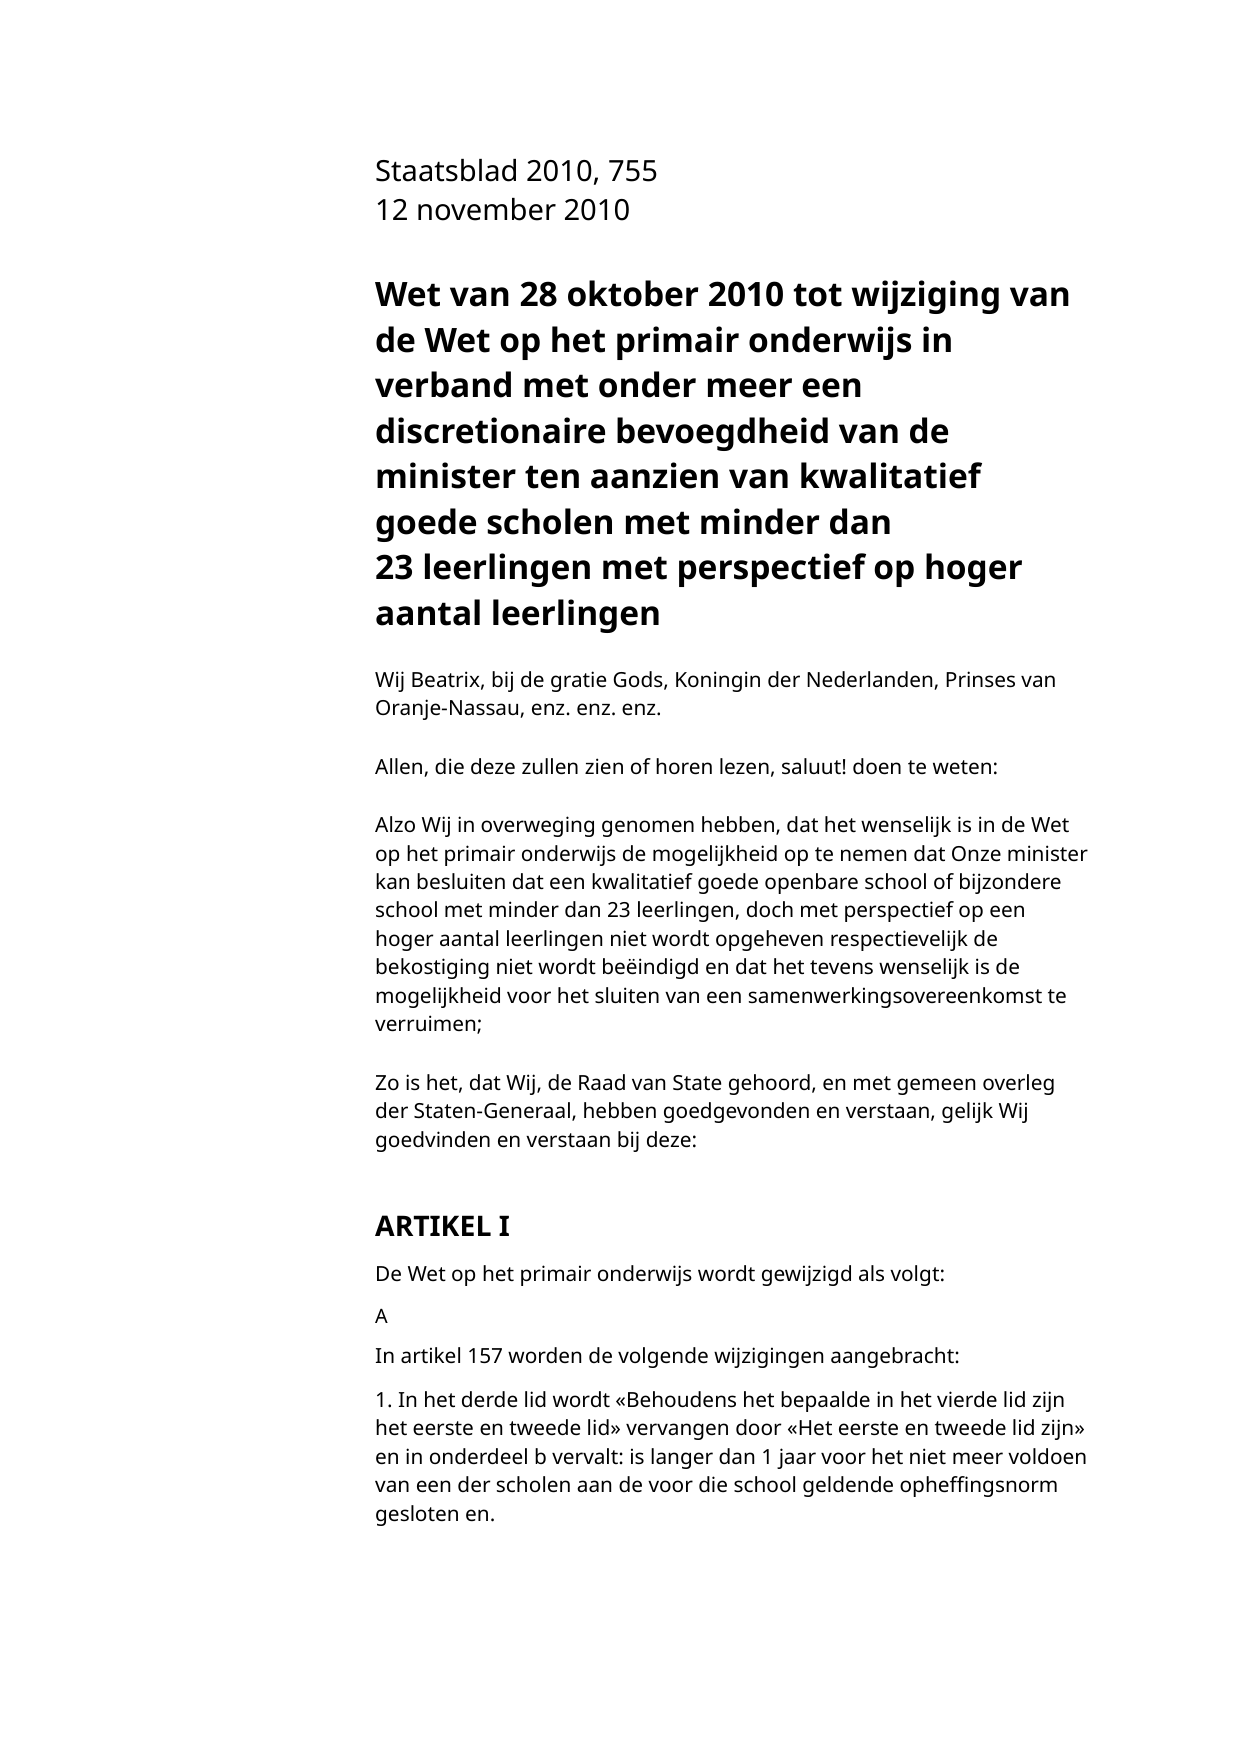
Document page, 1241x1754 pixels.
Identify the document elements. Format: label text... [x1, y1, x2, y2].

text A [375, 1303, 1090, 1330]
subtitle ARTIKEL I [375, 1206, 1090, 1244]
text Wij Beatrix, bij de gratie Gods, Koningin der Nederlanden, Prinses van Oranje-Nassau, enz. enz. enz. [375, 665, 1090, 722]
text Zo is het, dat Wij, de Raad van State gehoord, en met gemeen overleg der Staten-Generaal, hebben goedgevonden en verstaan, gelijk Wij goedvinden en verstaan bij deze: [375, 1068, 1090, 1153]
text Staatsblad 2010, 755 [375, 150, 1090, 190]
text De Wet op het primair onderwijs wordt gewijzigd als volgt: [375, 1259, 1090, 1288]
text Alzo Wij in overweging genomen hebben, dat het wenselijk is in de Wet op het primair onderwijs de mogelijkheid op te nemen dat Onze minister kan besluiten dat een kwalitatief goede openbare school of bijzondere school met minder dan 23 leerlingen, doch met perspectief op een hoger aantal leerlingen niet wordt opgeheven respectievelijk de bekostiging niet wordt beëindigd en dat het tevens wenselijk is de mogelijkheid voor het sluiten van een samenwerkingsovereenkomst te verruimen; [375, 810, 1090, 1038]
subtitle Wet van 28 oktober 2010 tot wijziging van de Wet op het primair onderwijs in verband met onder meer een discretionaire bevoegdheid van de minister ten aanzien van kwalitatief goede scholen met minder dan 23 leerlingen met perspectief op hoger aantal leerlingen [375, 271, 1090, 635]
text Allen, die deze zullen zien of horen lezen, saluut! doen te weten: [375, 752, 1090, 780]
text 1. In het derde lid wordt «Behoudens het bepaalde in het vierde lid zijn het eerste en tweede lid» vervangen door «Het eerste en tweede lid zijn» en in onderdeel b vervalt: is langer dan 1 jaar voor het niet meer voldoen van een der scholen aan de voor die school geldende opheffingsnorm gesloten en. [375, 1385, 1090, 1527]
text In artikel 157 worden de volgende wijzigingen aangebracht: [375, 1341, 1090, 1370]
text 12 november 2010 [375, 190, 1090, 229]
